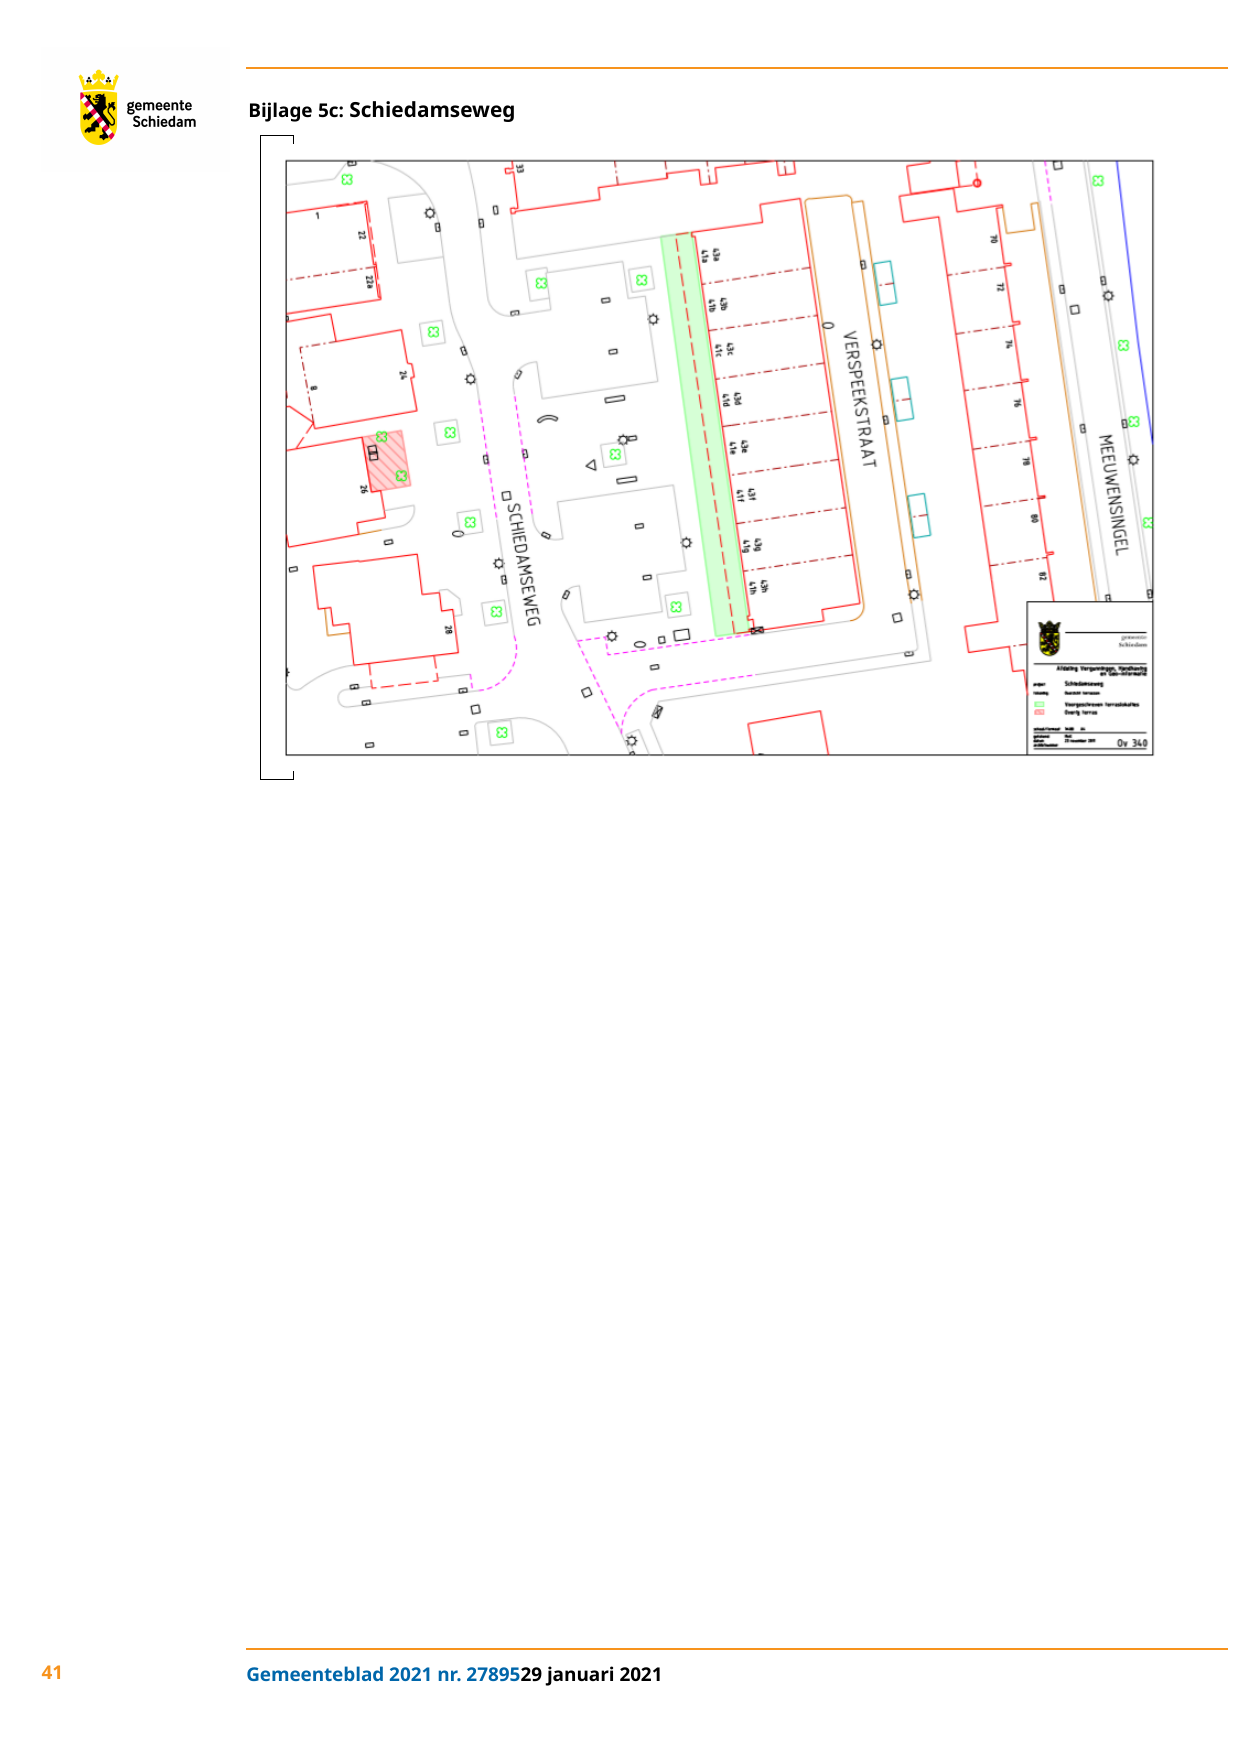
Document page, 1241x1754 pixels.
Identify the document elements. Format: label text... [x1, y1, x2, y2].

picture [268, 144, 1173, 771]
picture [41, 47, 231, 172]
text Bijlage 5c: Schiedamseweg [248, 95, 1152, 123]
